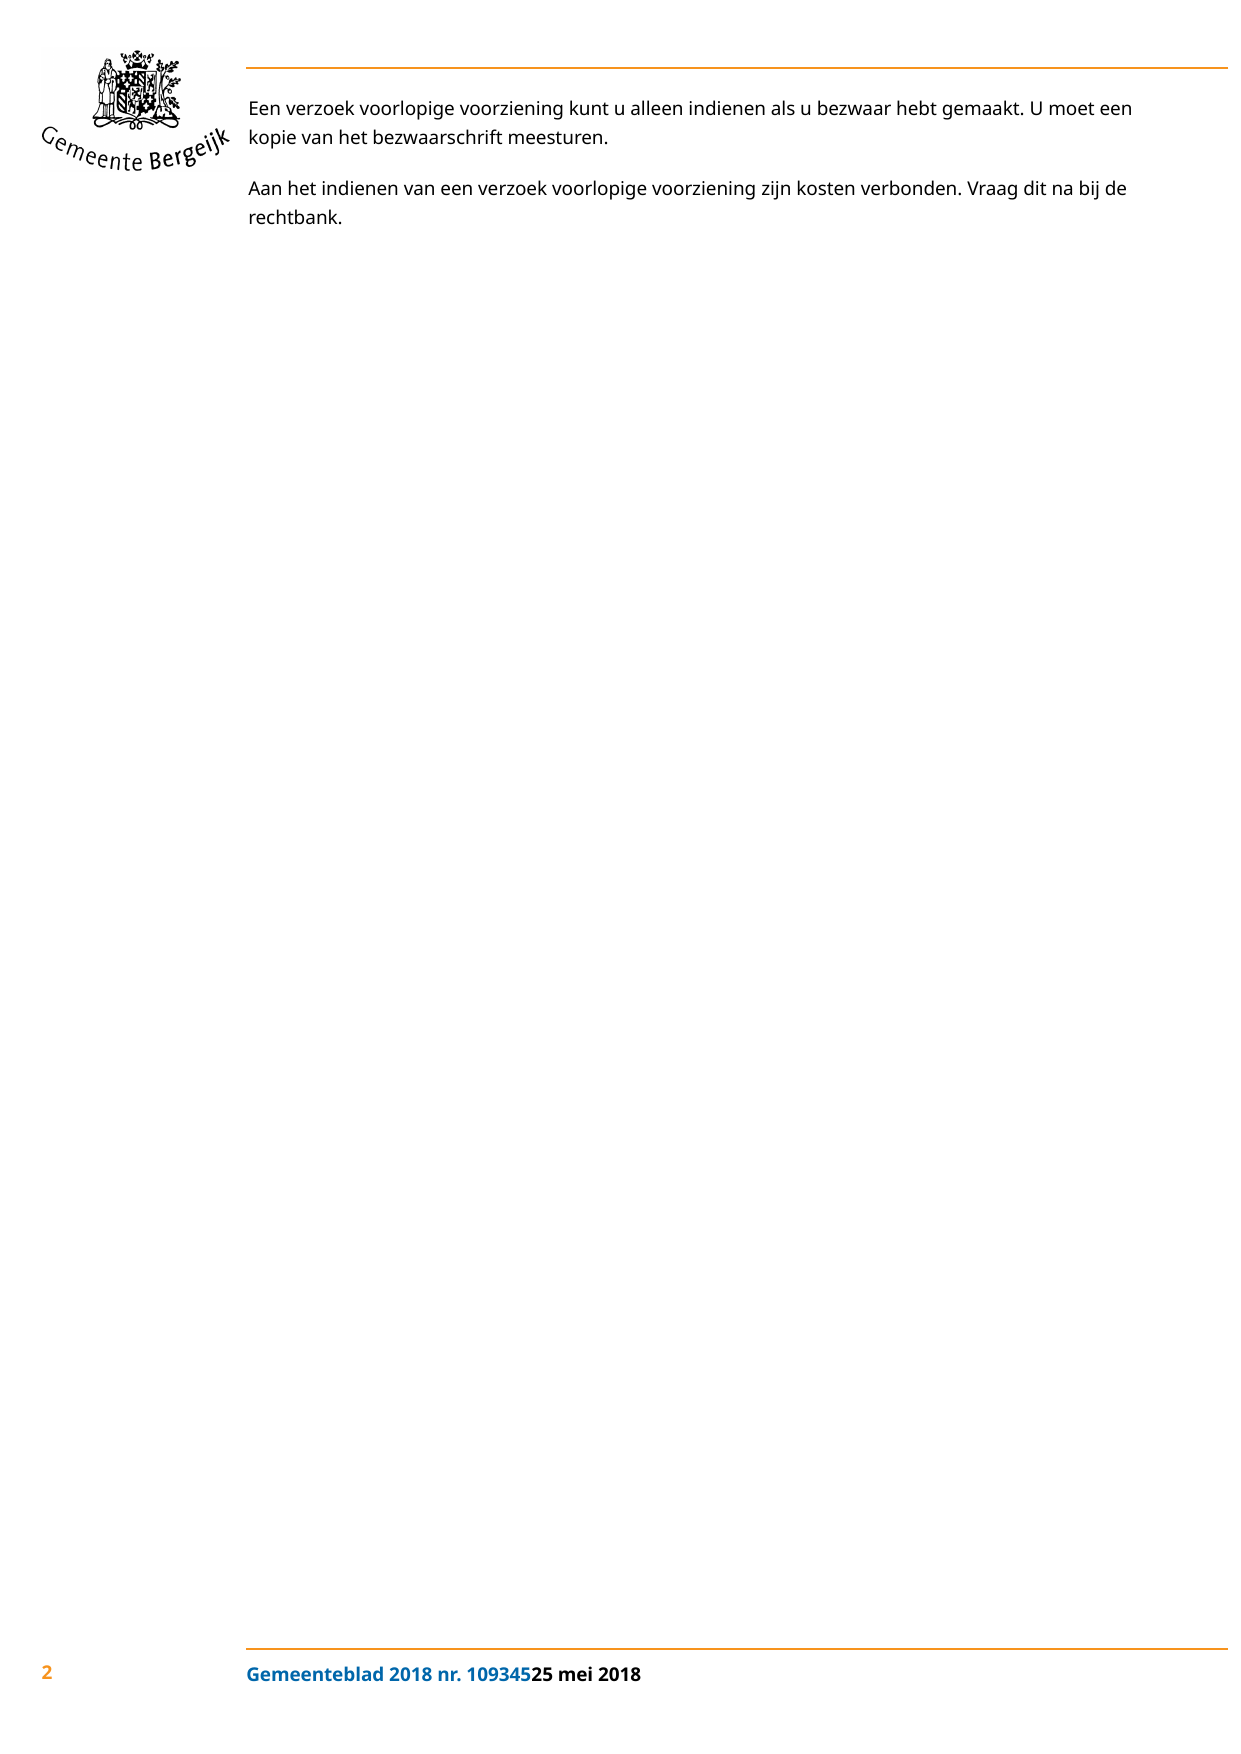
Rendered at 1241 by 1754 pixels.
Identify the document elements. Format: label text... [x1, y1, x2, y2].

text Een verzoek voorlopige voorziening kunt u alleen indienen als u bezwaar hebt gemaakt. U moet een kopie van het bezwaarschrift meesturen. [248, 95, 1152, 150]
picture [41, 47, 231, 172]
text Aan het indienen van een verzoek voorlopige voorziening zijn kosten verbonden. Vraag dit na bij de rechtbank. [248, 175, 1152, 230]
